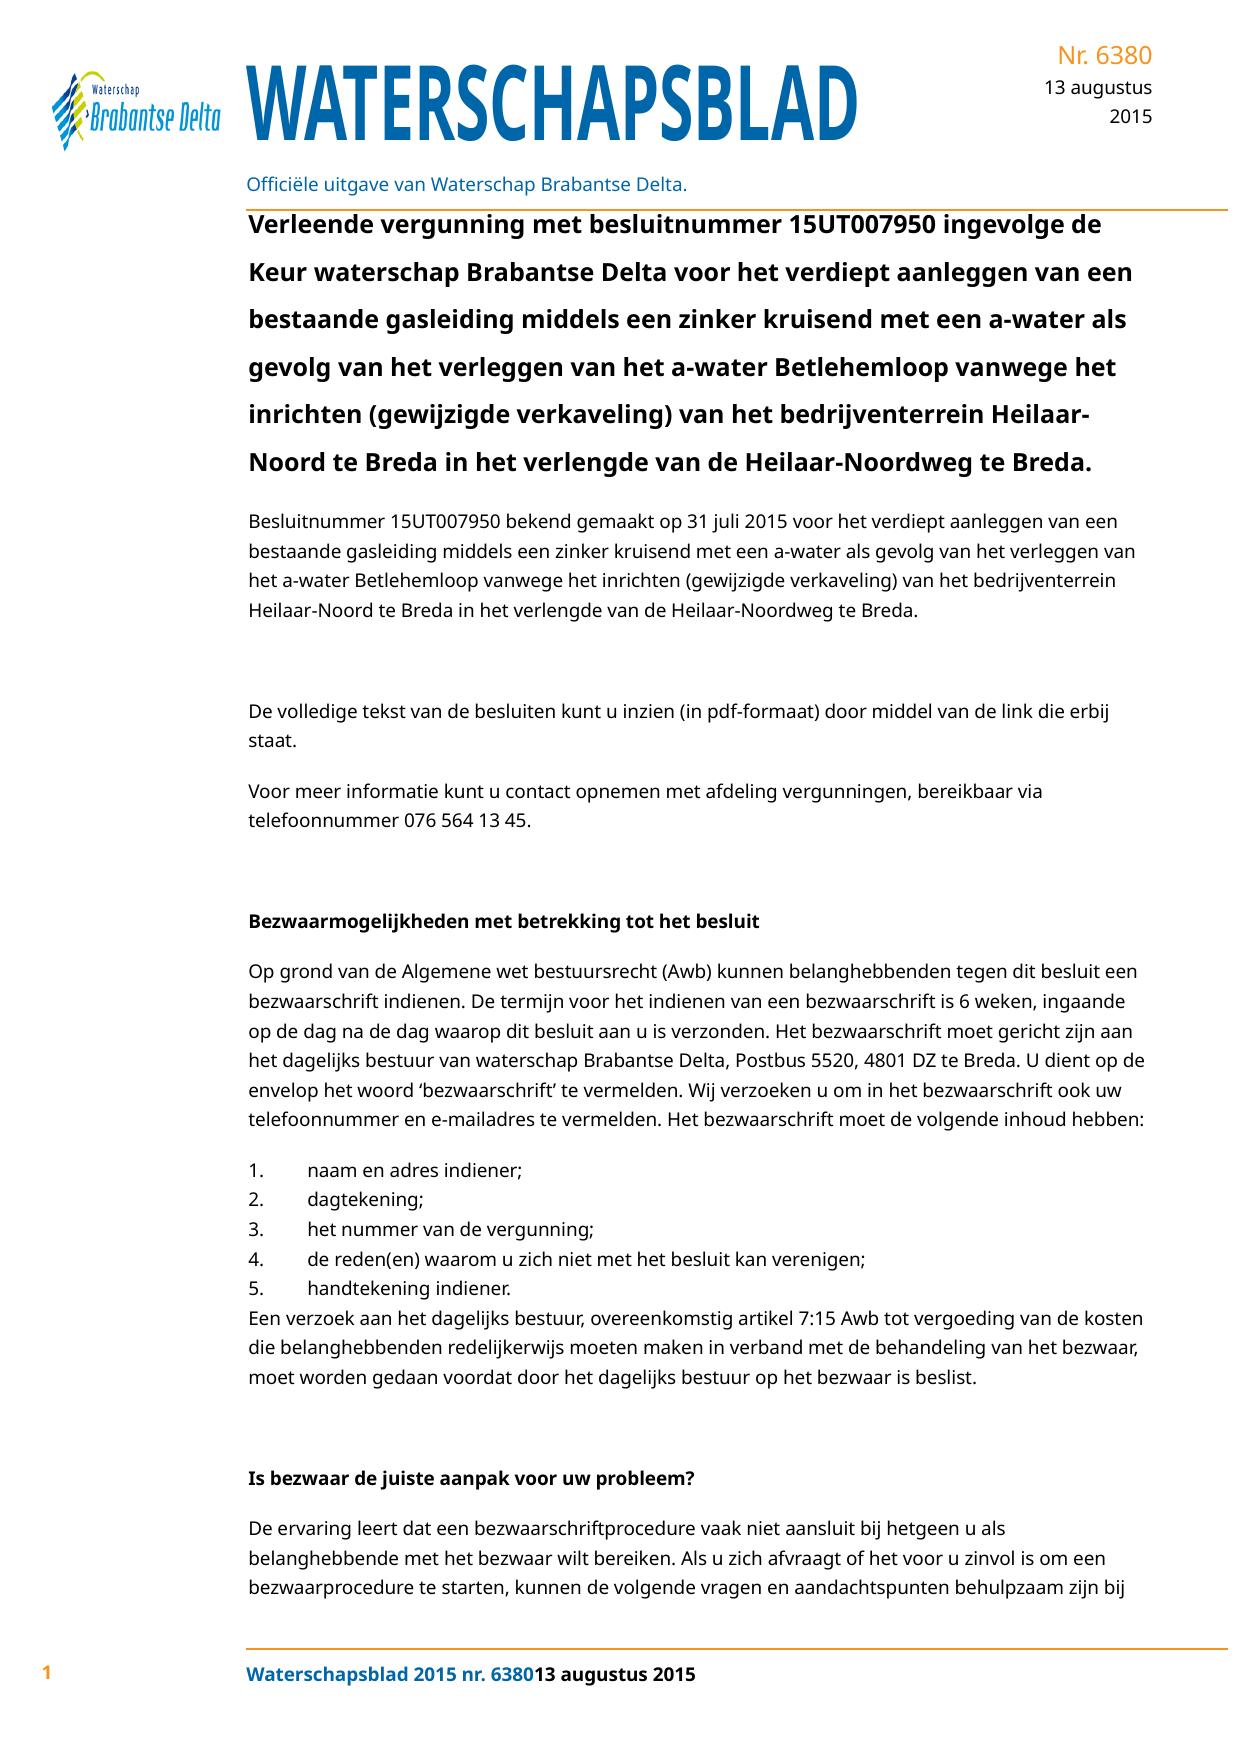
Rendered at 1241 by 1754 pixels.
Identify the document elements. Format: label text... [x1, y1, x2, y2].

text Voor meer informatie kunt u contact opnemen met afdeling vergunningen, bereikbaar via telefoonnummer 076 564 13 45. [248, 778, 1152, 833]
text De ervaring leert dat een bezwaarschriftprocedure vaak niet aansluit bij hetgeen u als belanghebbende met het bezwaar wilt bereiken. Als u zich afvraagt of het voor u zinvol is om een bezwaarprocedure te starten, kunnen de volgende vragen en aandachtspunten behulpzaam zijn bij [248, 1515, 1152, 1600]
text Een verzoek aan het dagelijks bestuur, overeenkomstig artikel 7:15 Awb tot vergoeding van de kosten die belanghebbenden redelijkerwijs moeten maken in verband met de behandeling van het bezwaar, moet worden gedaan voordat door het dagelijks bestuur op het bezwaar is beslist. [248, 1305, 1152, 1390]
list het nummer van de vergunning; [248, 1216, 1152, 1242]
list de reden(en) waarom u zich niet met het besluit kan verenigen; [248, 1246, 1152, 1272]
text Bezwaarmogelijkheden met betrekking tot het besluit [248, 908, 1152, 934]
list naam en adres indiener; [248, 1157, 1152, 1183]
text Verleende vergunning met besluitnummer 15UT007950 ingevolge de Keur waterschap Brabantse Delta voor het verdiept aanleggen van een bestaande gasleiding middels een zinker kruisend met een a-water als gevolg van het verleggen van het a-water Betlehemloop vanwege het inrichten (gewijzigde verkaveling) van het bedrijventerrein Heilaar-Noord te Breda in het verlengde van de Heilaar-Noordweg te Breda. [248, 211, 1152, 479]
text Is bezwaar de juiste aanpak voor uw probleem? [248, 1465, 1152, 1491]
text Op grond van de Algemene wet bestuursrecht (Awb) kunnen belanghebbenden tegen dit besluit een bezwaarschrift indienen. De termijn voor het indienen van een bezwaarschrift is 6 weken, ingaande op de dag na de dag waarop dit besluit aan u is verzonden. Het bezwaarschrift moet gericht zijn aan het dagelijks bestuur van waterschap Brabantse Delta, Postbus 5520, 4801 DZ te Breda. U dient op de envelop het woord ‘bezwaarschrift’ te vermelden. Wij verzoeken u om in het bezwaarschrift ook uw telefoonnummer en e‑mailadres te vermelden. Het bezwaarschrift moet de volgende inhoud hebben: [248, 959, 1152, 1132]
text De volledige tekst van de besluiten kunt u inzien (in pdf-formaat) door middel van de link die erbij staat. [248, 698, 1152, 753]
list dagtekening; [248, 1187, 1152, 1212]
text Besluitnummer 15UT007950 bekend gemaakt op 31 juli 2015 voor het verdiept aanleggen van een bestaande gasleiding middels een zinker kruisend met een a-water als gevolg van het verleggen van het a-water Betlehemloop vanwege het inrichten (gewijzigde verkaveling) van het bedrijventerrein Heilaar-Noord te Breda in het verlengde van de Heilaar-Noordweg te Breda. [248, 508, 1152, 623]
list handtekening indiener. [248, 1275, 1152, 1301]
picture [41, 47, 231, 172]
